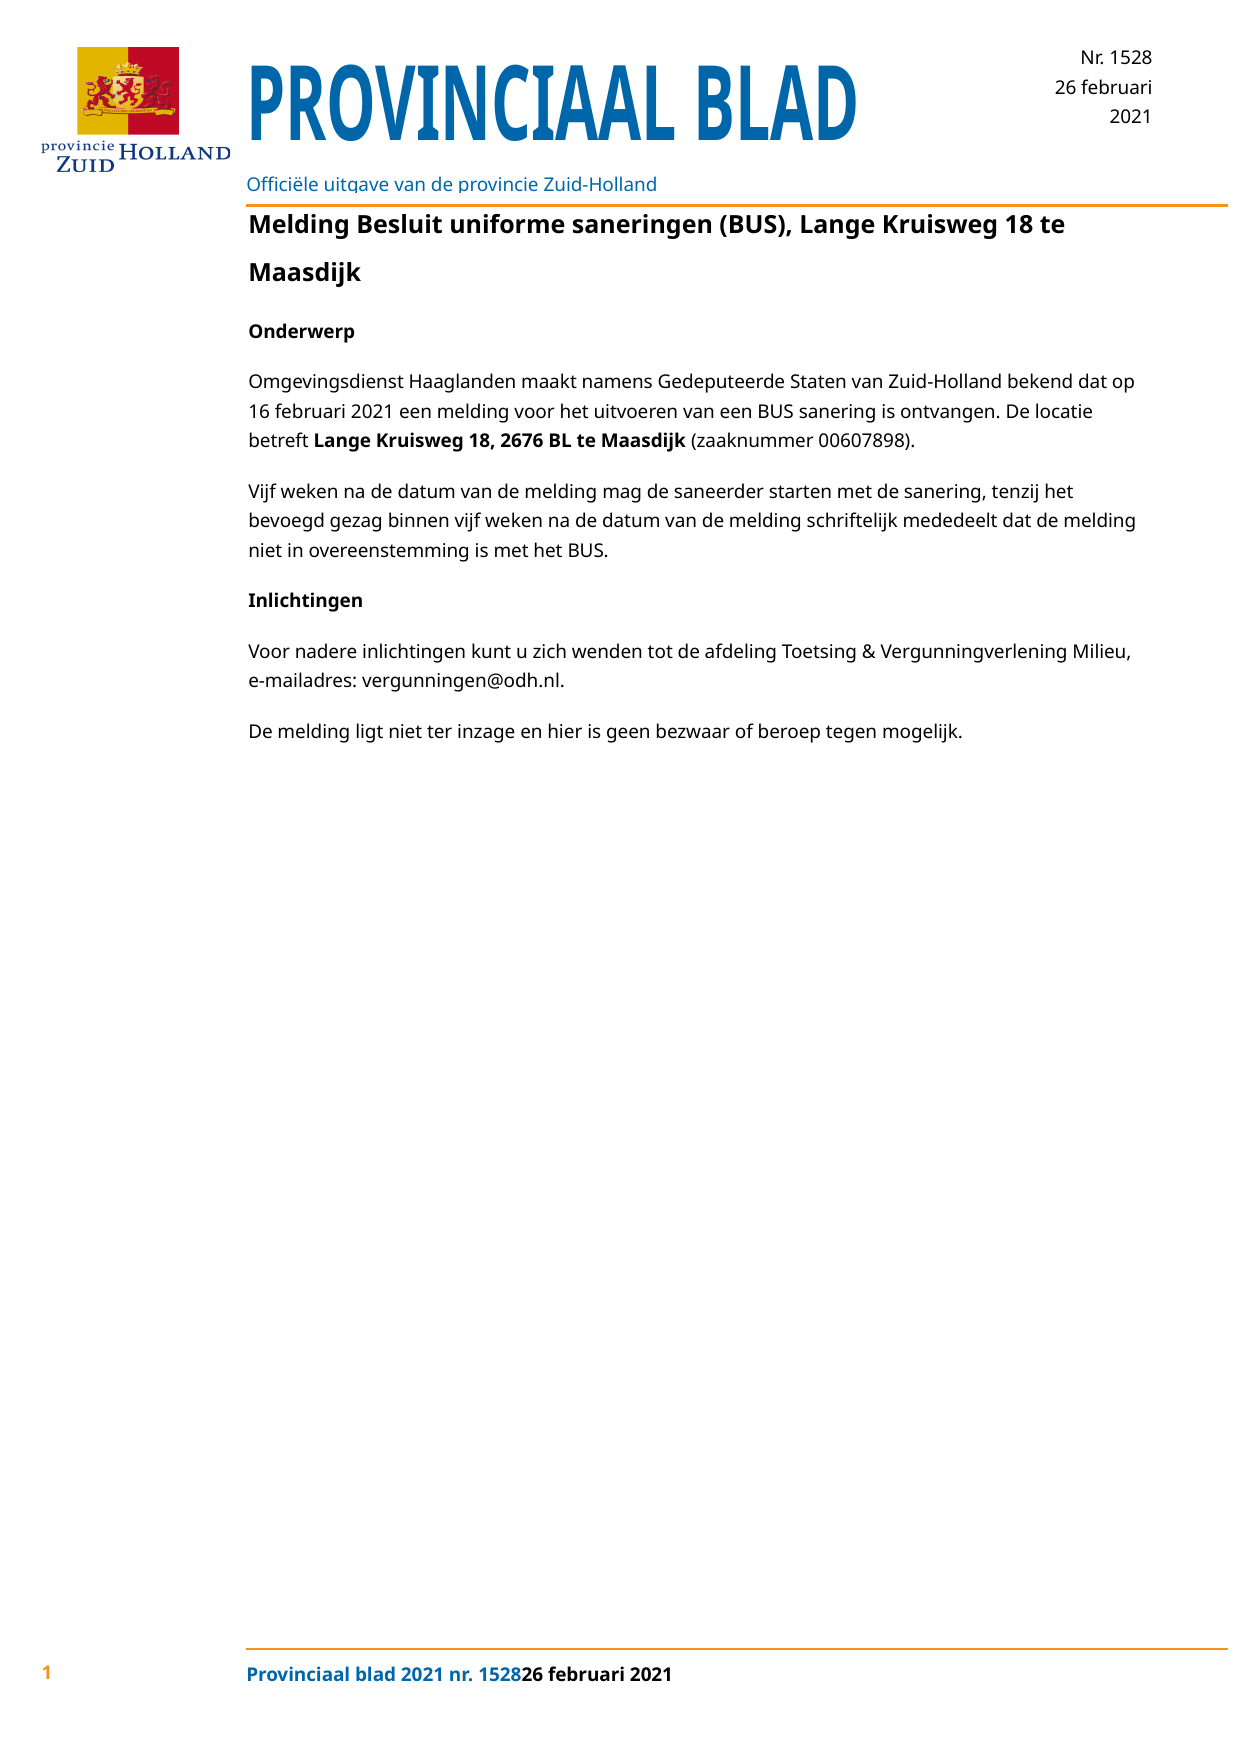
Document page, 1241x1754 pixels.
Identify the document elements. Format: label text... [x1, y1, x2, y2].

text De melding ligt niet ter inzage en hier is geen bezwaar of beroep tegen mogelijk. [248, 718, 1152, 744]
text Omgevingsdienst Haaglanden maakt namens Gedeputeerde Staten van Zuid-Holland bekend dat op 16 februari 2021 een melding voor het uitvoeren van een BUS sanering is ontvangen. De locatie betreft Lange Kruisweg 18, 2676 BL te Maasdijk (zaaknummer 00607898). [248, 368, 1152, 453]
text Onderwerp [248, 318, 1152, 344]
text Vijf weken na de datum van de melding mag de saneerder starten met de sanering, tenzij het bevoegd gezag binnen vijf weken na de datum van de melding schriftelijk mededeelt dat de melding niet in overeenstemming is met het BUS. [248, 478, 1152, 563]
picture [41, 47, 231, 172]
text Voor nadere inlichtingen kunt u zich wenden tot de afdeling Toetsing & Vergunningverlening Milieu, e-mailadres: vergunningen@odh.nl. [248, 638, 1152, 693]
text Melding Besluit uniforme saneringen (BUS), Lange Kruisweg 18 te Maasdijk [248, 207, 1152, 288]
text Inlichtingen [248, 587, 1152, 613]
